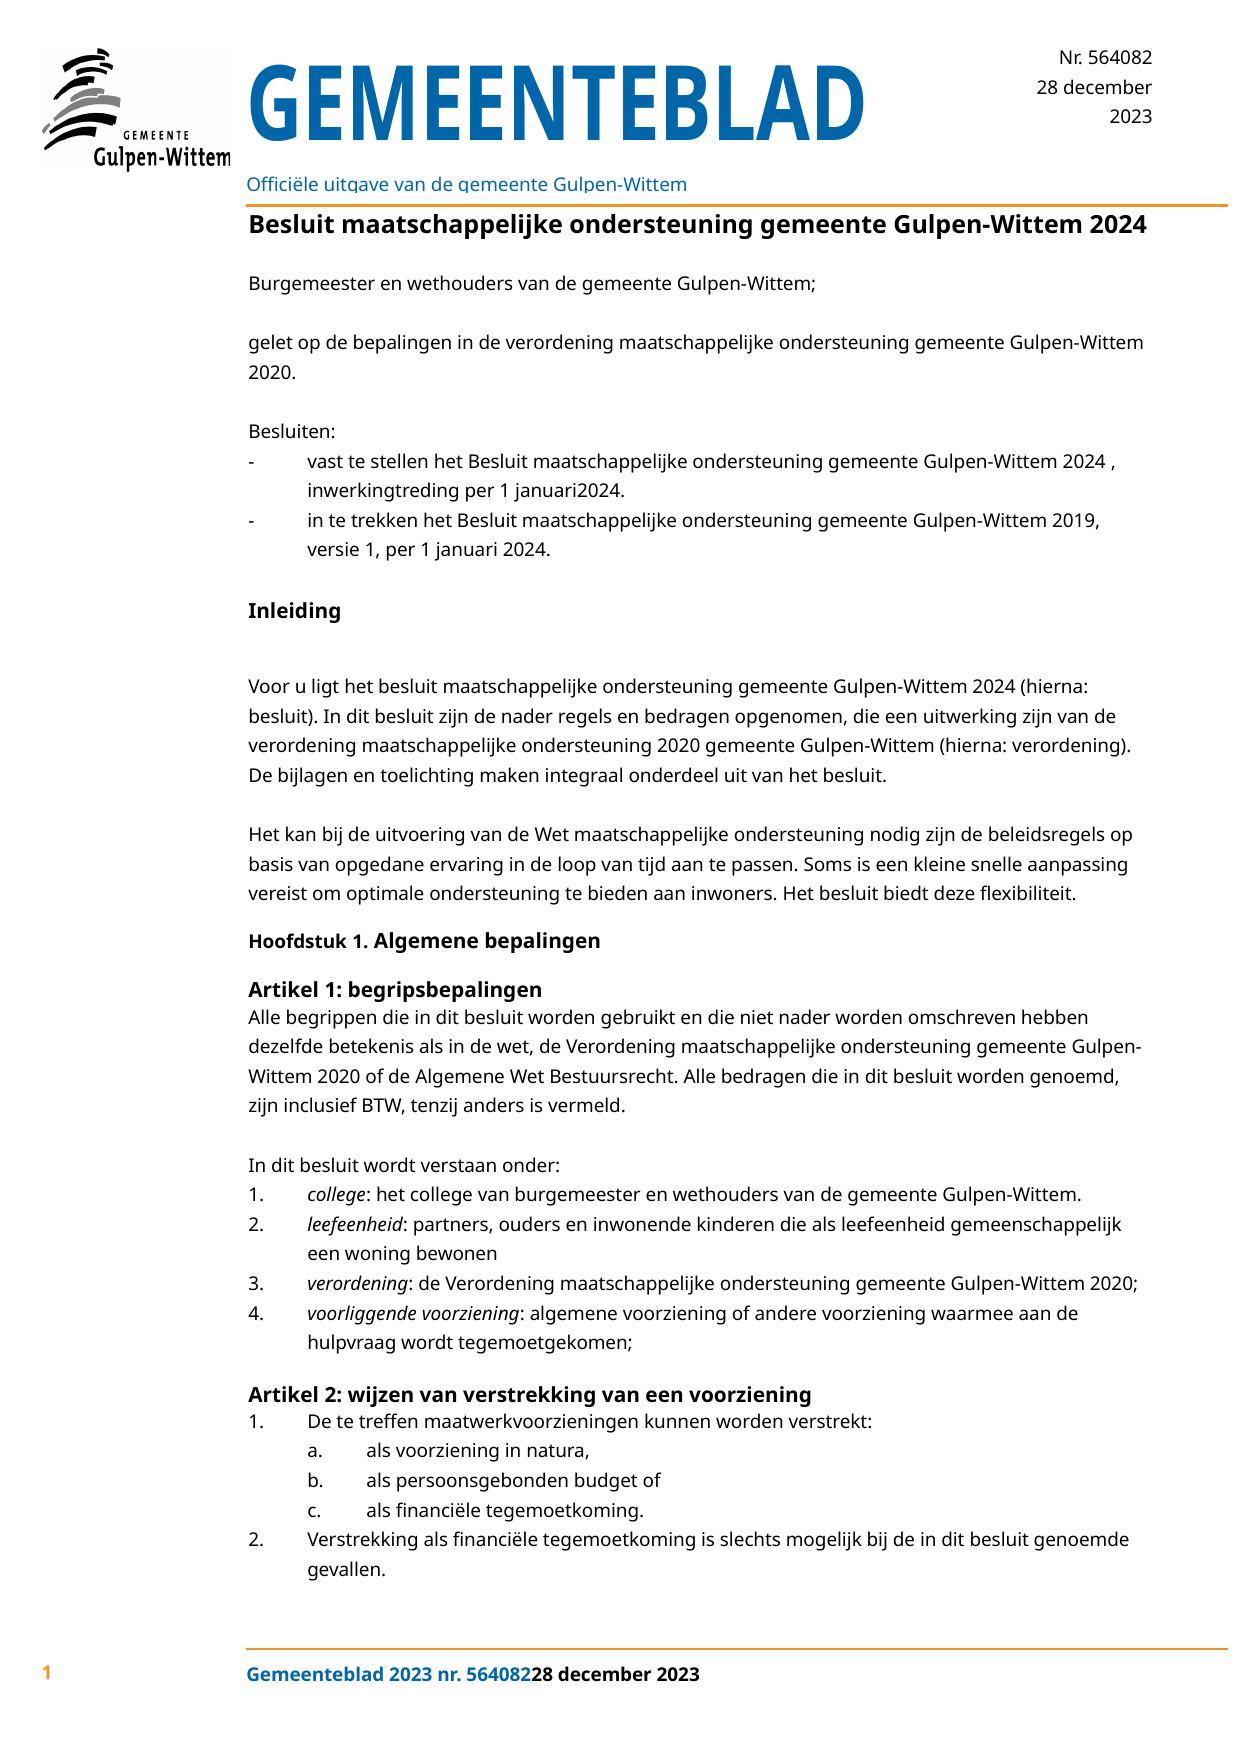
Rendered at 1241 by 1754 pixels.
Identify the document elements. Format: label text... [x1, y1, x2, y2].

picture [41, 47, 231, 172]
text Inleiding [248, 596, 1152, 624]
text Alle begrippen die in dit besluit worden gebruikt en die niet nader worden omschreven hebben dezelfde betekenis als in de wet, de Verordening maatschappelijke ondersteuning gemeente Gulpen-Wittem 2020 of de Algemene Wet Bestuursrecht. Alle bedragen die in dit besluit worden genoemd, zijn inclusief BTW, tenzij anders is vermeld. [248, 1004, 1152, 1118]
text Burgemeester en wethouders van de gemeente Gulpen-Wittem; [248, 270, 1152, 296]
text In dit besluit wordt verstaan onder: [248, 1152, 1152, 1177]
text Het kan bij de uitvoering van de Wet maatschappelijke ondersteuning nodig zijn de beleidsregels op basis van opgedane ervaring in de loop van tijd aan te passen. Soms is een kleine snelle aanpassing vereist om optimale ondersteuning te bieden aan inwoners. Het besluit biedt deze flexibiliteit. [248, 821, 1152, 906]
list college: het college van burgemeester en wethouders van de gemeente Gulpen-Wittem. [248, 1181, 1152, 1207]
list als voorziening in natura, [307, 1438, 1152, 1463]
text Artikel 2: wijzen van verstrekking van een voorziening [248, 1380, 1152, 1408]
list voorliggende voorziening: algemene voorziening of andere voorziening waarmee aan de hulpvraag wordt tegemoetgekomen; [248, 1300, 1152, 1355]
list als financiële tegemoetkoming. [307, 1497, 1152, 1523]
list als persoonsgebonden budget of [307, 1467, 1152, 1493]
text Besluit maatschappelijke ondersteuning gemeente Gulpen-Wittem 2024 [248, 207, 1152, 241]
list in te trekken het Besluit maatschappelijke ondersteuning gemeente Gulpen-Wittem 2019, versie 1, per 1 januari 2024. [248, 507, 1152, 562]
list verordening: de Verordening maatschappelijke ondersteuning gemeente Gulpen-Wittem 2020; [248, 1270, 1152, 1296]
text Hoofdstuk 1. Algemene bepalingen [248, 926, 1152, 954]
list De te treffen maatwerkvoorzieningen kunnen worden verstrekt: [248, 1408, 1152, 1434]
list leefeenheid: partners, ouders en inwonende kinderen die als leefeenheid gemeenschappelijk een woning bewonen [248, 1211, 1152, 1266]
text gelet op de bepalingen in de verordening maatschappelijke ondersteuning gemeente Gulpen-Wittem 2020. [248, 329, 1152, 385]
text Artikel 1: begripsbepalingen [248, 975, 1152, 1004]
text Voor u ligt het besluit maatschappelijke ondersteuning gemeente Gulpen-Wittem 2024 (hierna: besluit). In dit besluit zijn de nader regels en bedragen opgenomen, die een uitwerking zijn van de verordening maatschappelijke ondersteuning 2020 gemeente Gulpen-Wittem (hierna: verordening). De bijlagen en toelichting maken integraal onderdeel uit van het besluit. [248, 673, 1152, 788]
list vast te stellen het Besluit maatschappelijke ondersteuning gemeente Gulpen-Wittem 2024 , inwerkingtreding per 1 januari2024. [248, 448, 1152, 503]
list Verstrekking als financiële tegemoetkoming is slechts mogelijk bij de in dit besluit genoemde gevallen. [248, 1526, 1152, 1582]
text Besluiten: [248, 418, 1152, 444]
